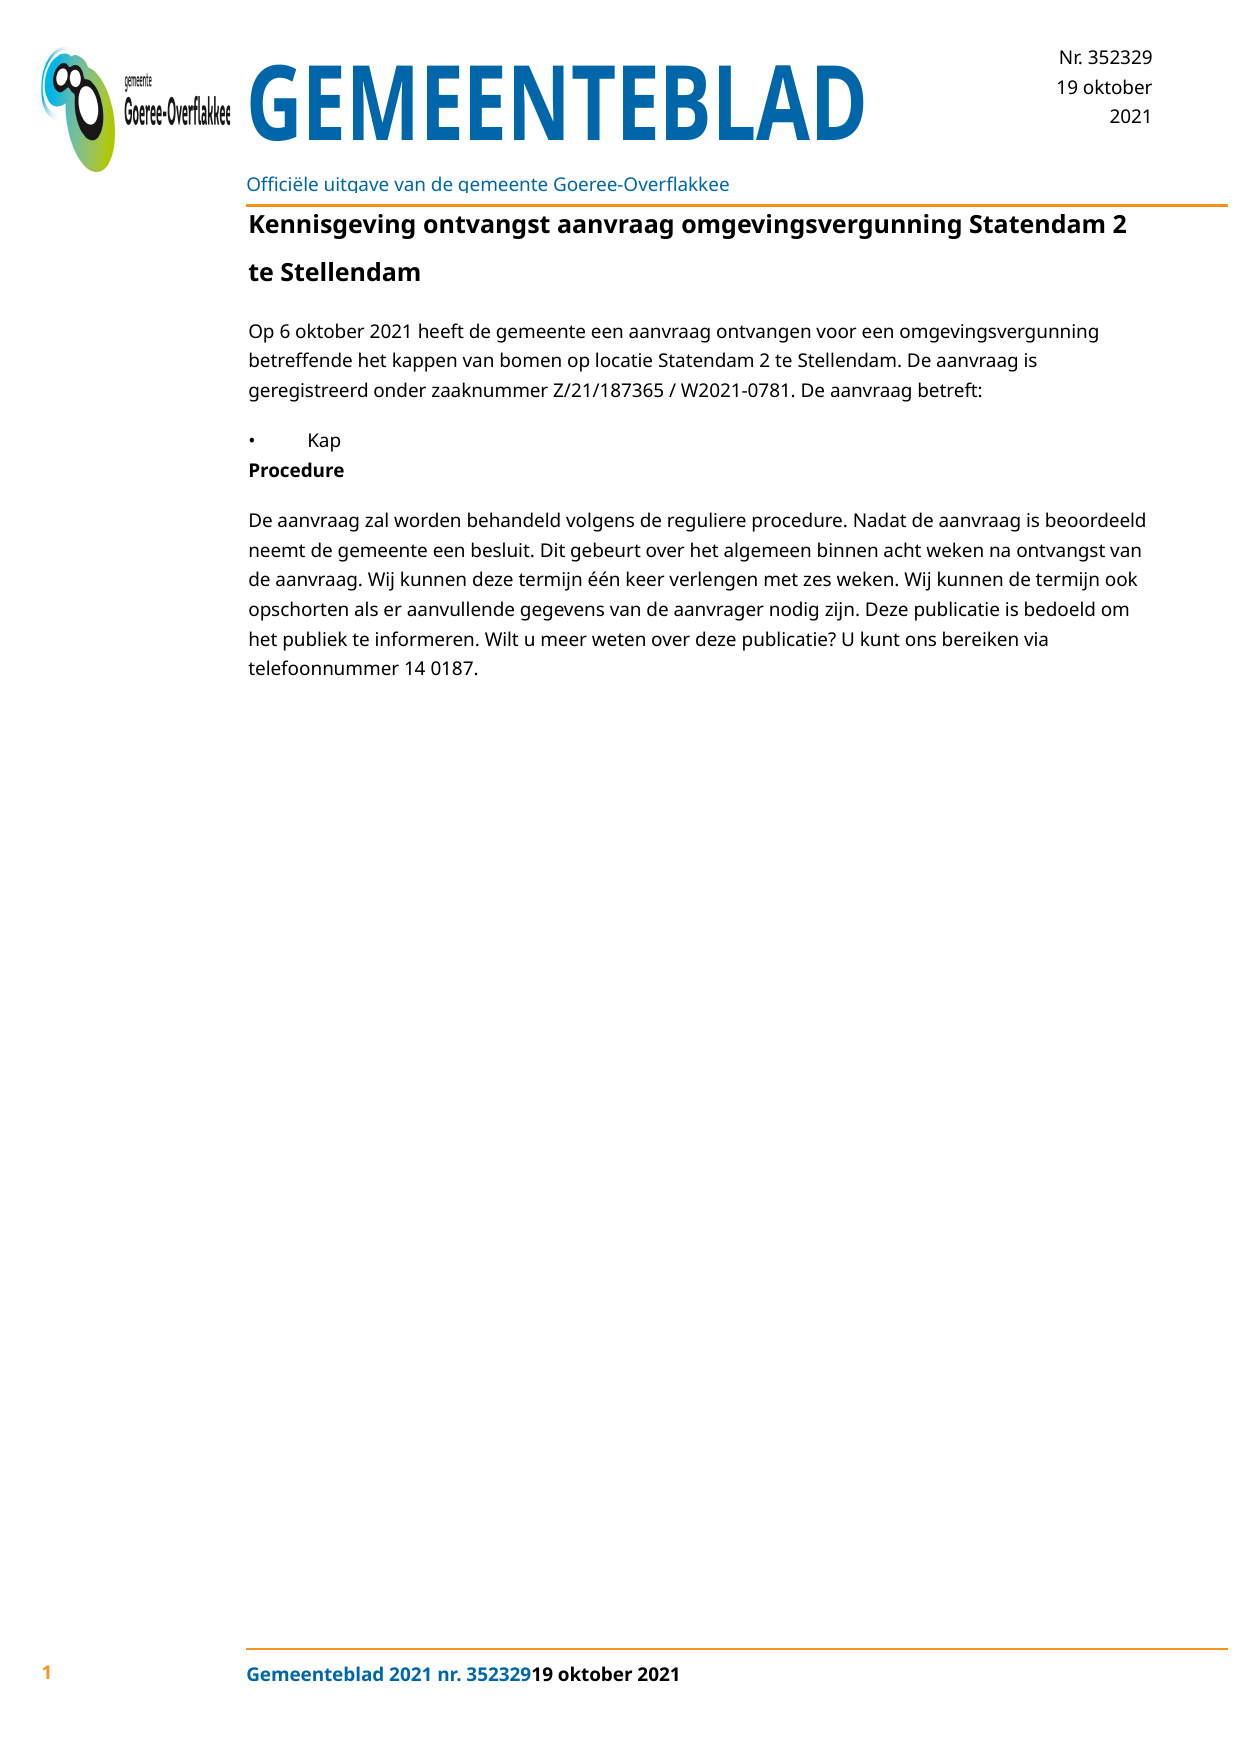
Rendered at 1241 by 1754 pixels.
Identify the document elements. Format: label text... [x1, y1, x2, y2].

text De aanvraag zal worden behandeld volgens de reguliere procedure. Nadat de aanvraag is beoordeeld neemt de gemeente een besluit. Dit gebeurt over het algemeen binnen acht weken na ontvangst van de aanvraag. Wij kunnen deze termijn één keer verlengen met zes weken. Wij kunnen de termijn ook opschorten als er aanvullende gegevens van de aanvrager nodig zijn. Deze publicatie is bedoeld om het publiek te informeren. Wilt u meer weten over deze publicatie? U kunt ons bereiken via telefoonnummer 14 0187. [248, 507, 1152, 681]
text Procedure [248, 457, 1152, 483]
list Kap [248, 427, 1152, 453]
picture [41, 47, 231, 172]
text Kennisgeving ontvangst aanvraag omgevingsvergunning Statendam 2 te Stellendam [248, 207, 1152, 288]
text Op 6 oktober 2021 heeft de gemeente een aanvraag ontvangen voor een omgevingsvergunning betreffende het kappen van bomen op locatie Statendam 2 te Stellendam. De aanvraag is geregistreerd onder zaaknummer Z/21/187365 / W2021-0781. De aanvraag betreft: [248, 318, 1152, 403]
